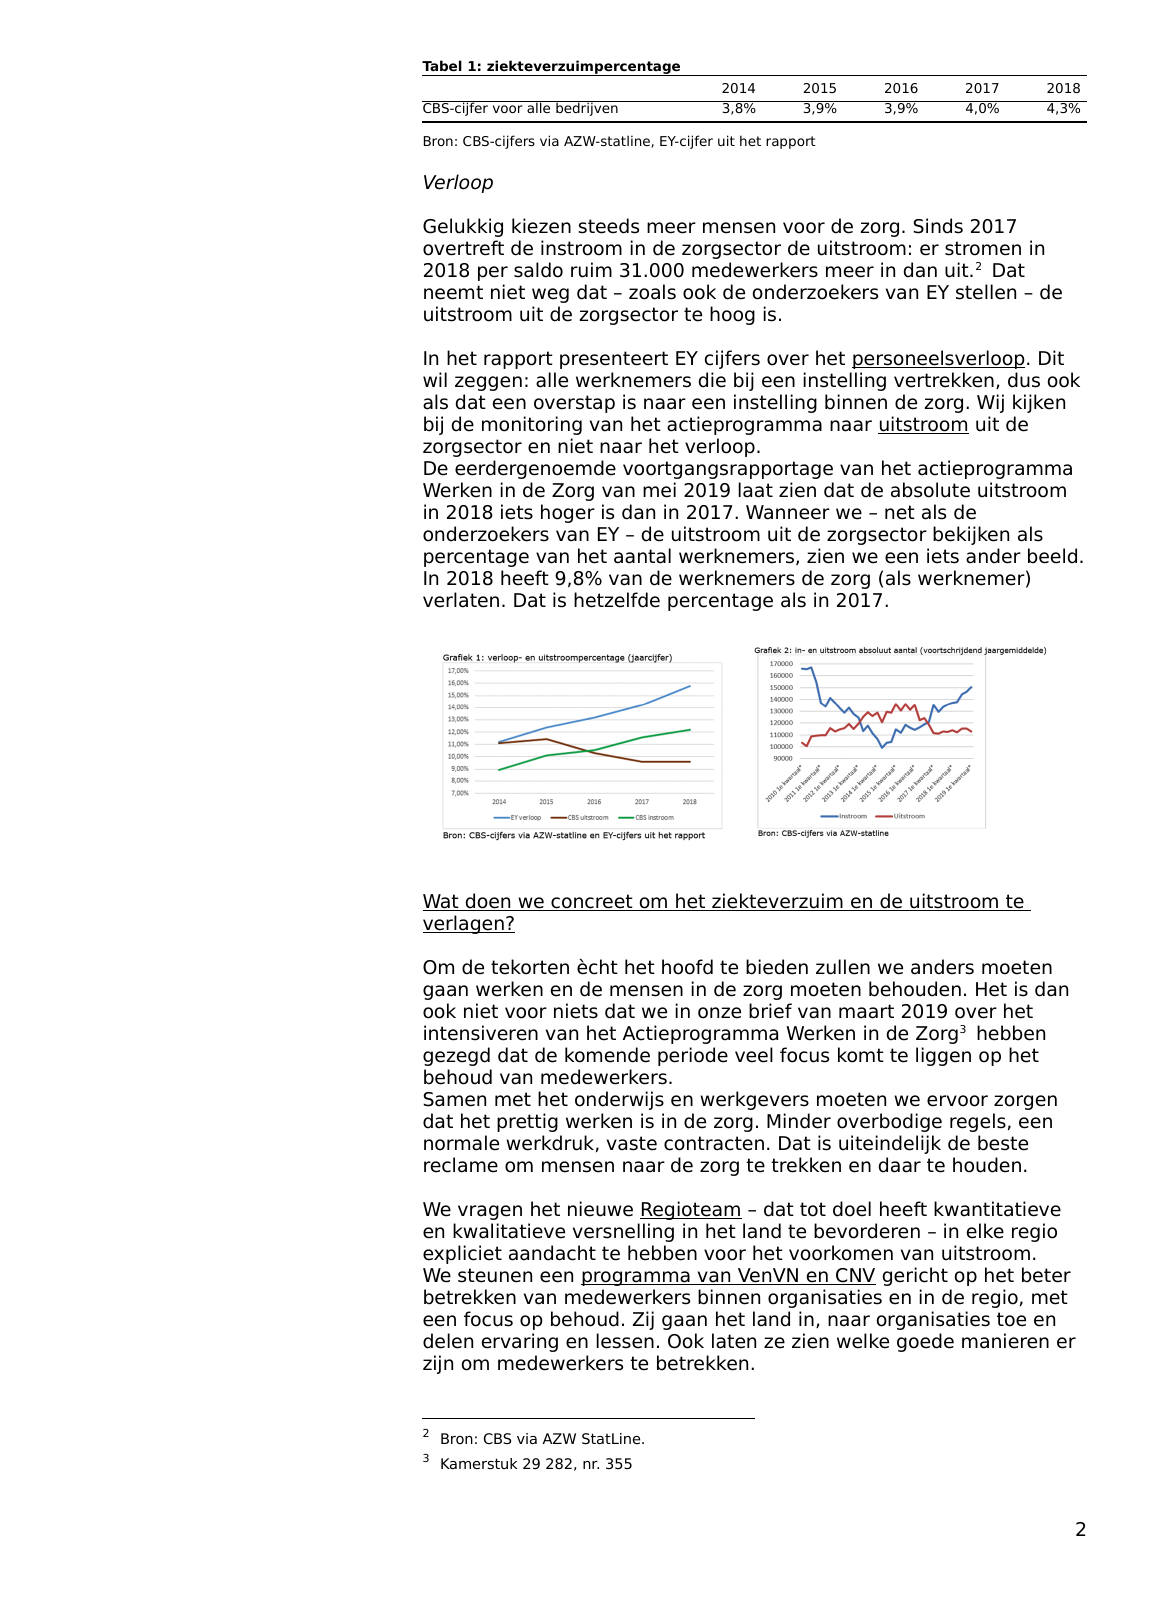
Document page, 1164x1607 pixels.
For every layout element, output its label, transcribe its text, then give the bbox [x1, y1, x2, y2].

text Bron: CBS via AZW StatLine. [422, 1427, 1087, 1449]
table_cell 2016 [843, 76, 924, 101]
table_cell 2014 [681, 76, 762, 101]
text Samen met het onderwijs en werkgevers moeten we ervoor zorgen dat het prettig werken is in de zorg. Minder overbodige regels, een normale werkdruk, vaste contracten. Dat is uiteindelijk de beste reclame om mensen naar de zorg te trekken en daar te houden. [422, 1089, 1087, 1177]
table_cell 4,0% [924, 102, 1005, 121]
picture [422, 634, 1072, 847]
table_cell 2017 [924, 76, 1005, 101]
text We steunen een programma van VenVN en CNV gericht op het beter betrekken van medewerkers binnen organisaties en in de regio, met een focus op behoud. Zij gaan het land in, naar organisaties toe en delen ervaring en lessen. Ook laten ze zien welke goede manieren er zijn om medewerkers te betrekken. [422, 1265, 1087, 1375]
table_header Tabel 1: ziekteverzuimpercentage [422, 59, 1087, 75]
table_cell 3,9% [843, 102, 924, 121]
text Gelukkig kiezen steeds meer mensen voor de zorg. Sinds 2017 overtreft de instroom in de zorgsector de uitstroom: er stromen in 2018 per saldo ruim 31.000 medewerkers meer in dan uit. Dat neemt niet weg dat – zoals ook de onderzoekers van EY stellen – de uitstroom uit de zorgsector te hoog is. [422, 216, 1087, 326]
text In het rapport presenteert EY cijfers over het personeelsverloop. Dit wil zeggen: alle werknemers die bij een instelling vertrekken, dus ook als dat een overstap is naar een instelling binnen de zorg. Wij kijken bij de monitoring van het actieprogramma naar uitstroom uit de zorgsector en niet naar het verloop. [422, 348, 1087, 458]
text De eerdergenoemde voortgangsrapportage van het actieprogramma Werken in de Zorg van mei 2019 laat zien dat de absolute uitstroom in 2018 iets hoger is dan in 2017. Wanneer we – net als de onderzoekers van EY – de uitstroom uit de zorgsector bekijken als percentage van het aantal werknemers, zien we een iets ander beeld. In 2018 heeft 9,8% van de werknemers de zorg (als werknemer) verlaten. Dat is hetzelfde percentage als in 2017. [422, 458, 1087, 612]
table_cell 2015 [762, 76, 843, 101]
table_cell 3,9% [762, 102, 843, 121]
table_cell 4,3% [1005, 102, 1087, 121]
table_cell 3,8% [681, 102, 762, 121]
table_cell 2018 [1005, 76, 1087, 101]
text We vragen het nieuwe Regioteam – dat tot doel heeft kwantitatieve en kwalitatieve versnelling in het land te bevorderen – in elke regio expliciet aandacht te hebben voor het voorkomen van uitstroom. [422, 1199, 1087, 1265]
table_cell Bron: CBS-cijfers via AZW-statline, EY-cijfer uit het rapport [422, 123, 1087, 150]
text Kamerstuk 29 282, nr. 355 [422, 1452, 1087, 1474]
table_cell CBS-cijfer voor alle bedrijven [422, 102, 681, 121]
subtitle Verloop [422, 172, 1087, 194]
subtitle Wat doen we concreet om het ziekteverzuim en de uitstroom te verlagen? [422, 891, 1087, 935]
table_cell [422, 76, 681, 101]
text Om de tekorten ècht het hoofd te bieden zullen we anders moeten gaan werken en de mensen in de zorg moeten behouden. Het is dan ook niet voor niets dat we in onze brief van maart 2019 over het intensiveren van het Actieprogramma Werken in de Zorg hebben gezegd dat de komende periode veel focus komt te liggen op het behoud van medewerkers. [422, 957, 1087, 1089]
